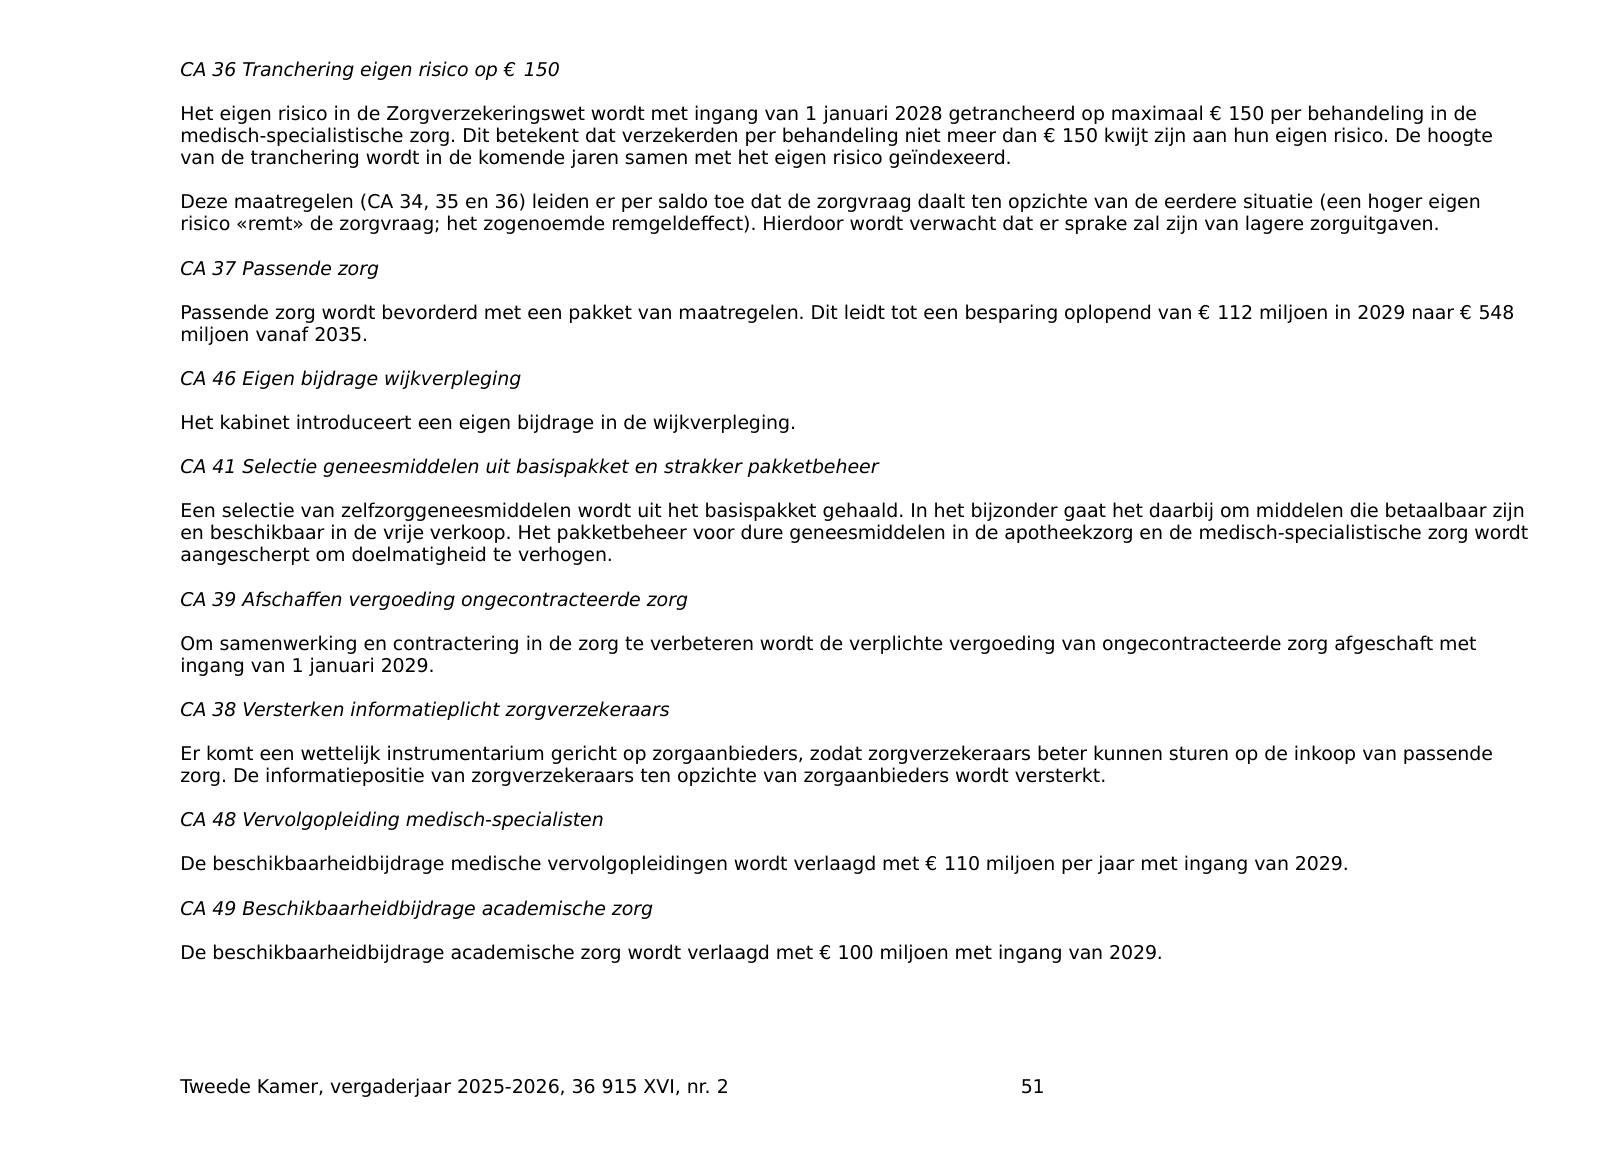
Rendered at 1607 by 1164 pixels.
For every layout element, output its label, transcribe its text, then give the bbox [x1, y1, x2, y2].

subtitle CA 48 Vervolgopleiding medisch-specialisten [180, 809, 1529, 831]
subtitle CA 38 Versterken informatieplicht zorgverzekeraars [180, 699, 1529, 721]
text Het kabinet introduceert een eigen bijdrage in de wijkverpleging. [180, 412, 1529, 434]
text Een selectie van zelfzorggeneesmiddelen wordt uit het basispakket gehaald. In het bijzonder gaat het daarbij om middelen die betaalbaar zijn en beschikbaar in de vrije verkoop. Het pakketbeheer voor dure geneesmiddelen in de apotheekzorg en de medisch-specialistische zorg wordt aangescherpt om doelmatigheid te verhogen. [180, 500, 1529, 566]
text Passende zorg wordt bevorderd met een pakket van maatregelen. Dit leidt tot een besparing oplopend van € 112 miljoen in 2029 naar € 548 miljoen vanaf 2035. [180, 302, 1529, 346]
subtitle CA 41 Selectie geneesmiddelen uit basispakket en strakker pakketbeheer [180, 456, 1529, 478]
subtitle CA 49 Beschikbaarheidbijdrage academische zorg [180, 897, 1529, 919]
subtitle CA 36 Tranchering eigen risico op € 150 [180, 59, 1529, 81]
text Deze maatregelen (CA 34, 35 en 36) leiden er per saldo toe dat de zorgvraag daalt ten opzichte van de eerdere situatie (een hoger eigen risico «remt» de zorgvraag; het zogenoemde remgeldeffect). Hierdoor wordt verwacht dat er sprake zal zĳn van lagere zorguitgaven. [180, 191, 1529, 235]
text De beschikbaarheidbijdrage academische zorg wordt verlaagd met € 100 miljoen met ingang van 2029. [180, 942, 1529, 963]
text Het eigen risico in de Zorgverzekeringswet wordt met ingang van 1 januari 2028 getrancheerd op maximaal € 150 per behandeling in de medisch-specialistische zorg. Dit betekent dat verzekerden per behandeling niet meer dan € 150 kwijt zijn aan hun eigen risico. De hoogte van de tranchering wordt in de komende jaren samen met het eigen risico geïndexeerd. [180, 103, 1529, 169]
text De beschikbaarheidbijdrage medische vervolgopleidingen wordt verlaagd met € 110 miljoen per jaar met ingang van 2029. [180, 853, 1529, 875]
subtitle CA 37 Passende zorg [180, 257, 1529, 279]
text Er komt een wettelijk instrumentarium gericht op zorgaanbieders, zodat zorgverzekeraars beter kunnen sturen op de inkoop van passende zorg. De informatiepositie van zorgverzekeraars ten opzichte van zorgaanbieders wordt versterkt. [180, 743, 1529, 787]
subtitle CA 46 Eigen bijdrage wijkverpleging [180, 368, 1529, 390]
text Om samenwerking en contractering in de zorg te verbeteren wordt de verplichte vergoeding van ongecontracteerde zorg afgeschaft met ingang van 1 januari 2029. [180, 633, 1529, 677]
subtitle CA 39 Afschaffen vergoeding ongecontracteerde zorg [180, 588, 1529, 610]
